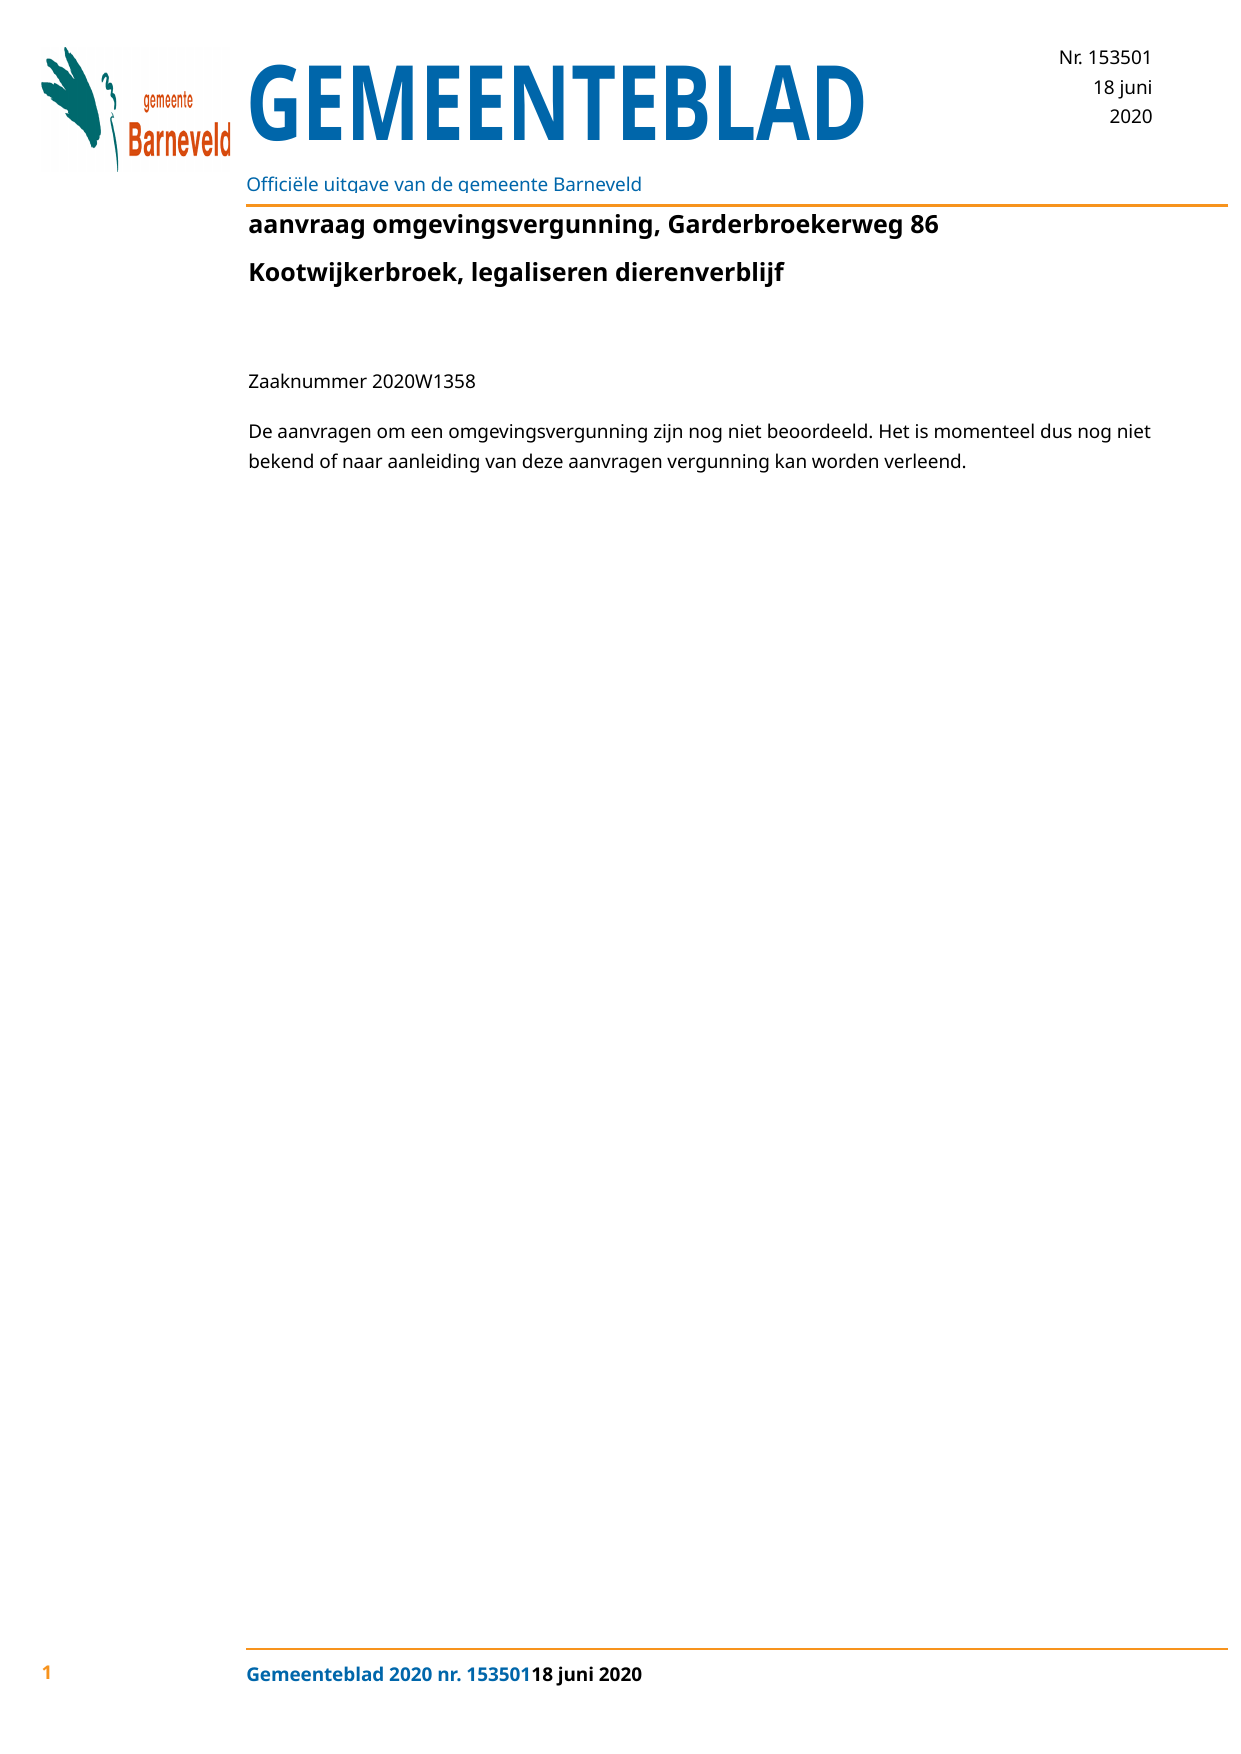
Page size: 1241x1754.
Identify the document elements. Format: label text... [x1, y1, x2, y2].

text De aanvragen om een omgevingsvergunning zijn nog niet beoordeeld. Het is momenteel dus nog niet bekend of naar aanleiding van deze aanvragen vergunning kan worden verleend. [248, 419, 1152, 474]
picture [41, 47, 231, 172]
text Zaaknummer 2020W1358 [248, 368, 1152, 394]
text aanvraag omgevingsvergunning, Garderbroekerweg 86 Kootwijkerbroek, legaliseren dierenverblijf [248, 207, 1152, 288]
